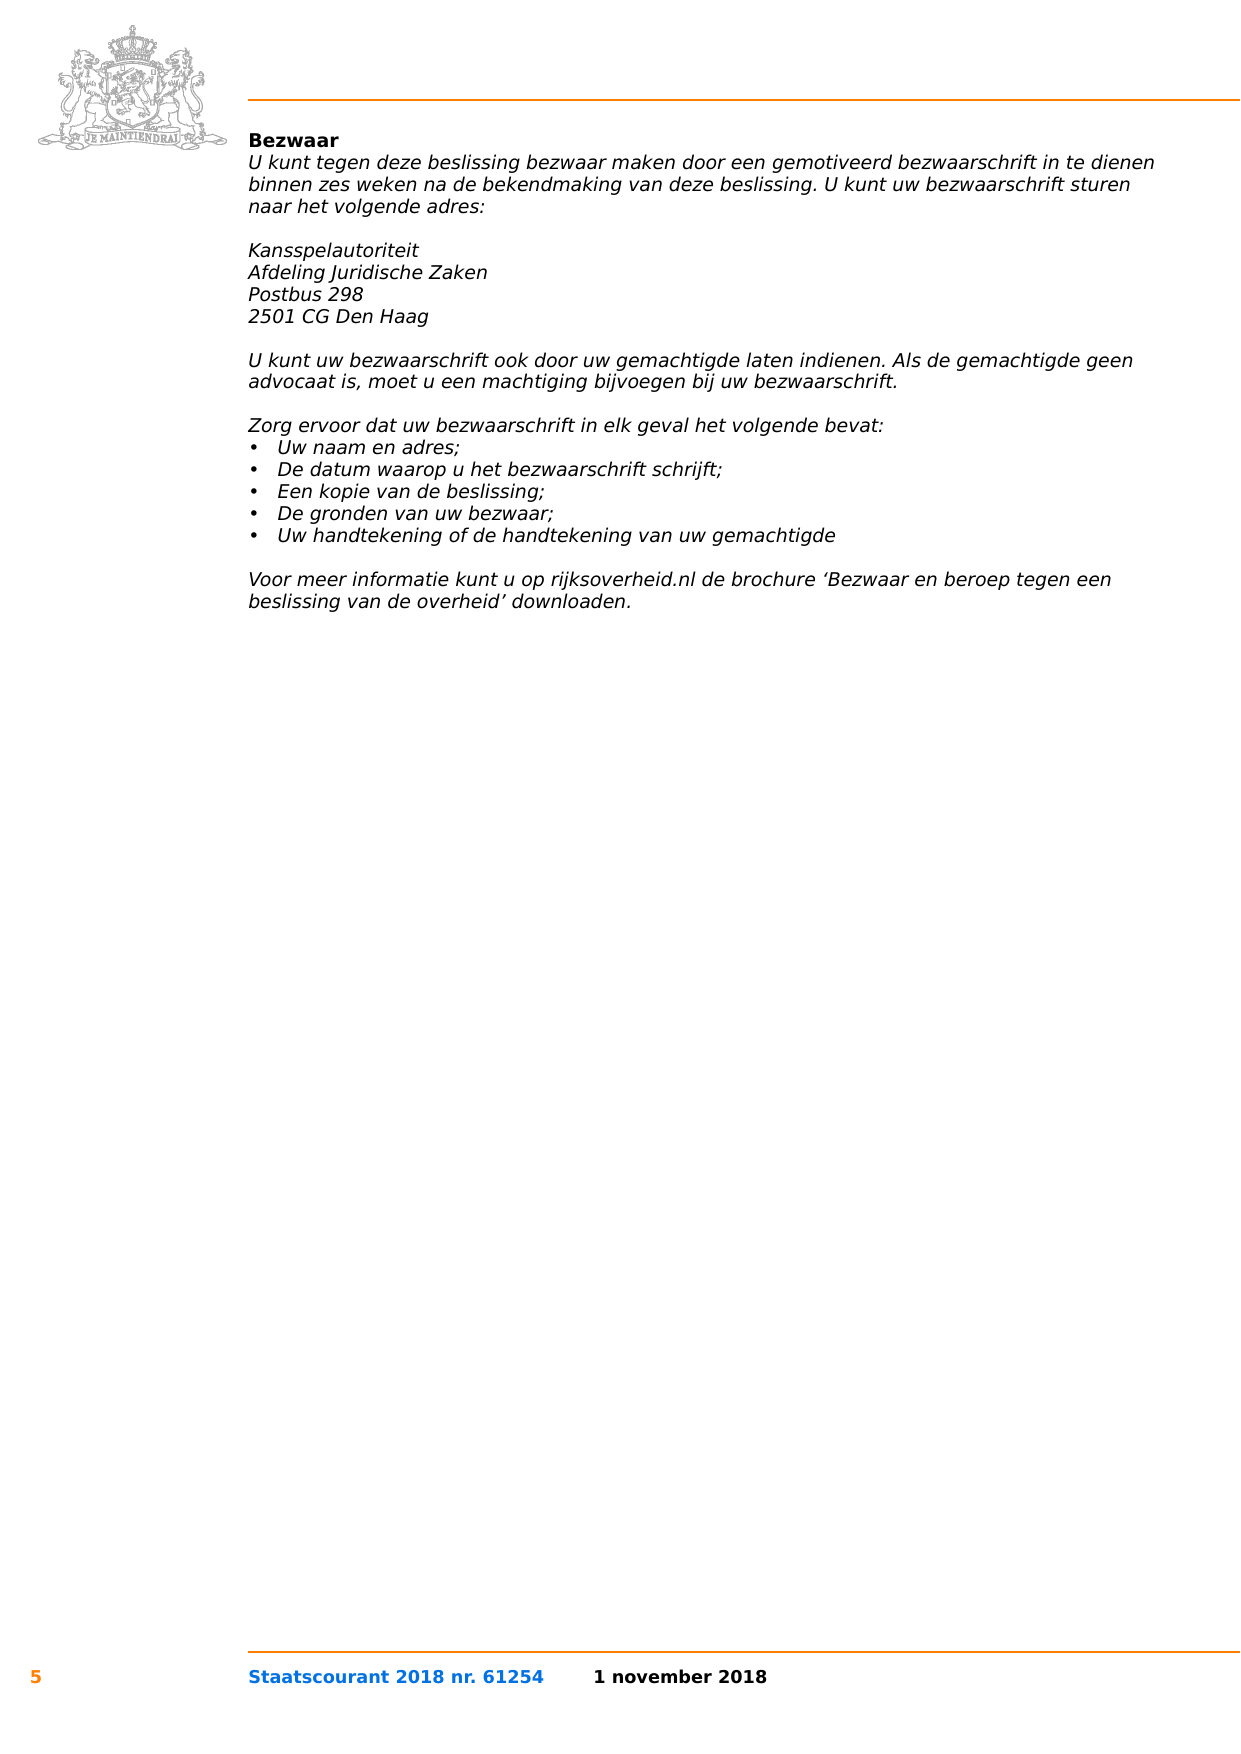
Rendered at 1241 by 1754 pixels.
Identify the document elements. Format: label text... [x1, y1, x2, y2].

text Afdeling Juridische Zaken [248, 262, 1163, 284]
text • Een kopie van de beslissing; [248, 481, 1163, 503]
text U kunt tegen deze beslissing bezwaar maken door een gemotiveerd bezwaarschrift in te dienen binnen zes weken na de bekendmaking van deze beslissing. U kunt uw bezwaarschrift sturen naar het volgende adres: [248, 152, 1163, 218]
text Zorg ervoor dat uw bezwaarschrift in elk geval het volgende bevat: [248, 415, 1163, 437]
text Bezwaar [248, 130, 1163, 152]
picture [38, 25, 227, 150]
text Voor meer informatie kunt u op rijksoverheid.nl de brochure ‘Bezwaar en beroep tegen een beslissing van de overheid’ downloaden. [248, 569, 1163, 613]
text • Uw handtekening of de handtekening van uw gemachtigde [248, 525, 1163, 547]
text 2501 CG Den Haag [248, 306, 1163, 328]
text Kansspelautoriteit [248, 240, 1163, 262]
text • Uw naam en adres; [248, 437, 1163, 459]
text U kunt uw bezwaarschrift ook door uw gemachtigde laten indienen. Als de gemachtigde geen advocaat is, moet u een machtiging bijvoegen bij uw bezwaarschrift. [248, 349, 1163, 393]
text Postbus 298 [248, 284, 1163, 306]
text • De datum waarop u het bezwaarschrift schrijft; [248, 459, 1163, 481]
text • De gronden van uw bezwaar; [248, 503, 1163, 525]
